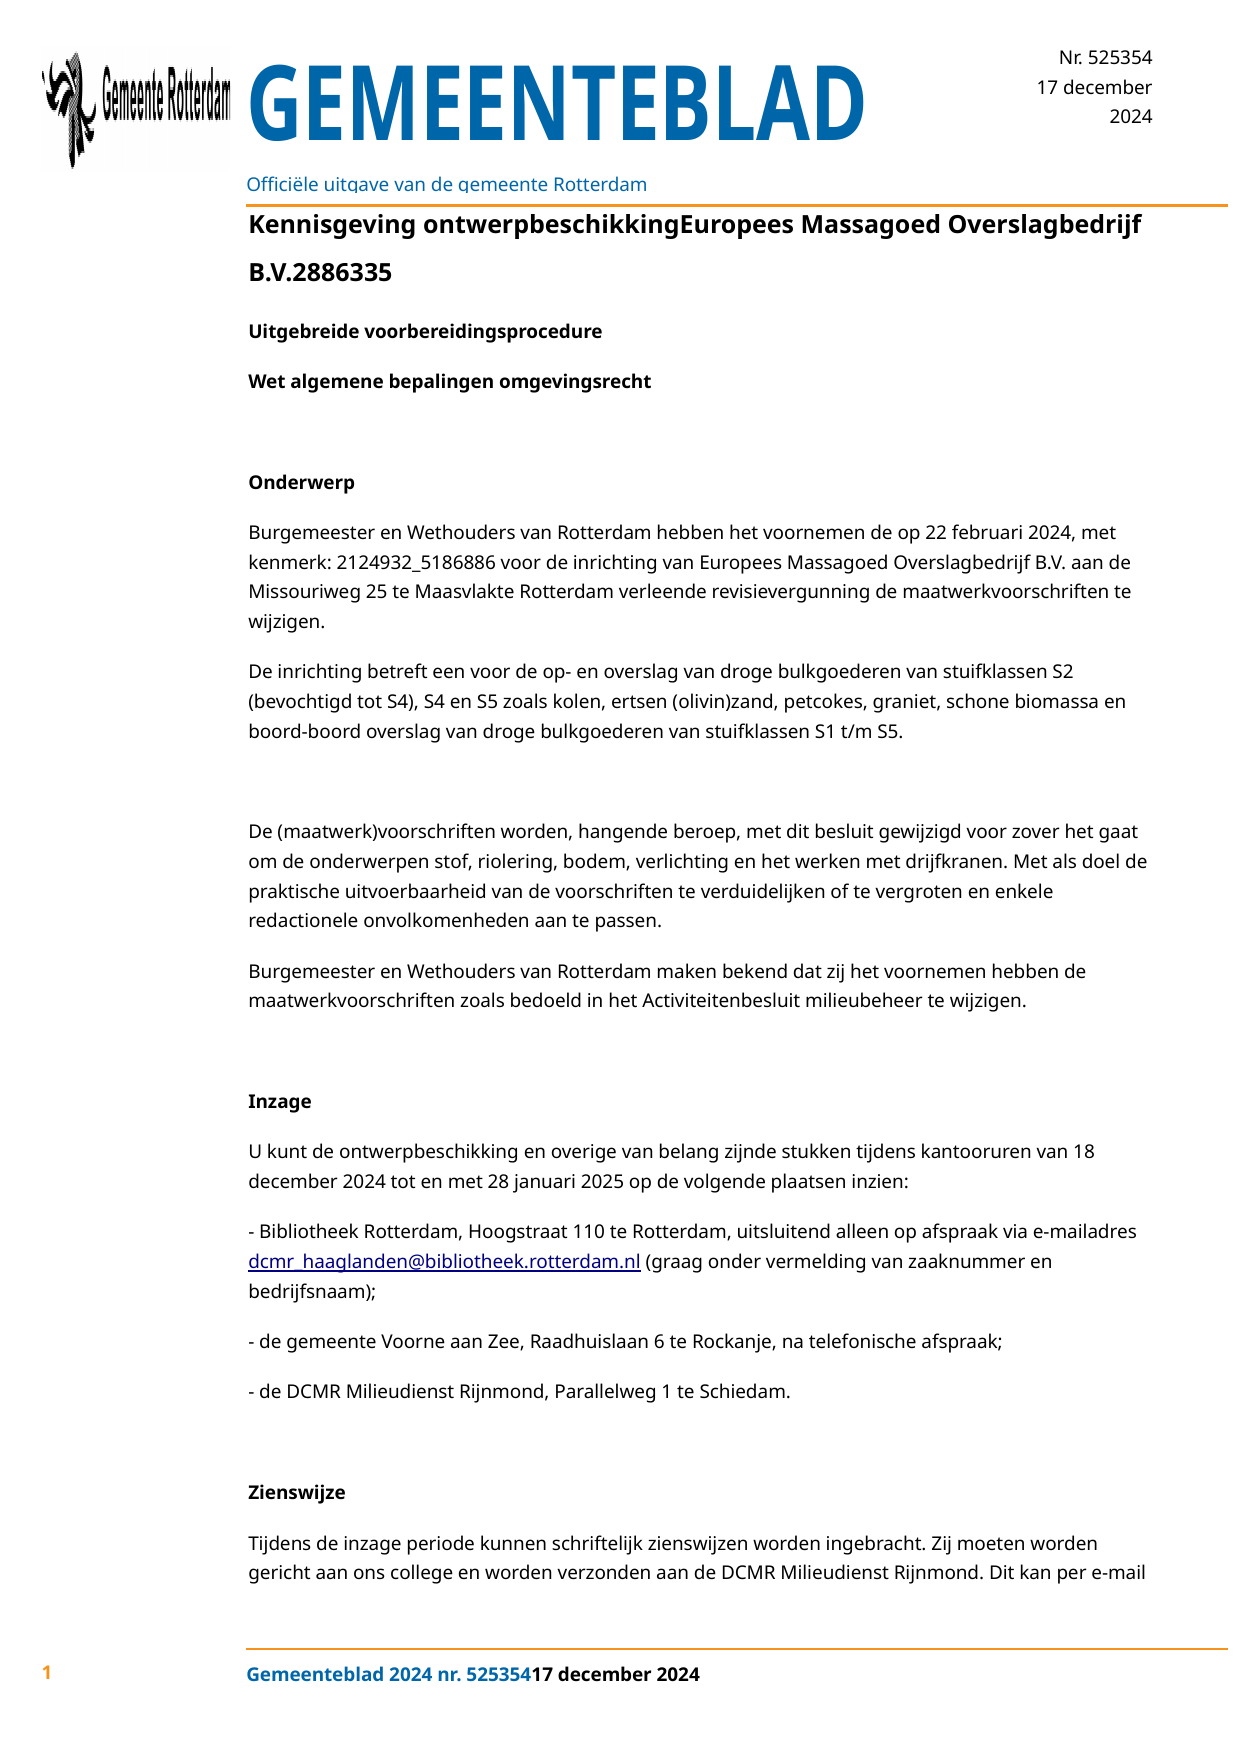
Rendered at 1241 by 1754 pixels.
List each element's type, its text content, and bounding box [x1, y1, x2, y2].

text Zienswijze [248, 1479, 1152, 1505]
text Tijdens de inzage periode kunnen schriftelijk zienswijzen worden ingebracht. Zij moeten worden gericht aan ons college en worden verzonden aan de DCMR Milieudienst Rijnmond. Dit kan per e-mail [248, 1530, 1152, 1585]
text Inzage [248, 1088, 1152, 1114]
text - de gemeente Voorne aan Zee, Raadhuislaan 6 te Rockanje, na telefonische afspraak; [248, 1328, 1152, 1354]
text U kunt de ontwerpbeschikking en overige van belang zijnde stukken tijdens kantooruren van 18 december 2024 tot en met 28 januari 2025 op de volgende plaatsen inzien: [248, 1139, 1152, 1194]
text - Bibliotheek Rotterdam, Hoogstraat 110 te Rotterdam, uitsluitend alleen op afspraak via e-mailadres dcmr_haaglanden@bibliotheek.rotterdam.nl (graag onder vermelding van zaaknummer en bedrijfsnaam); [248, 1219, 1152, 1304]
text Burgemeester en Wethouders van Rotterdam hebben het voornemen de op 22 februari 2024, met kenmerk: 2124932_5186886 voor de inrichting van Europees Massagoed Overslagbedrijf B.V. aan de Missouriweg 25 te Maasvlakte Rotterdam verleende revisievergunning de maatwerkvoorschriften te wijzigen. [248, 519, 1152, 634]
text Kennisgeving ontwerpbeschikkingEuropees Massagoed Overslagbedrijf B.V.2886335 [248, 207, 1152, 288]
text De inrichting betreft een voor de op- en overslag van droge bulkgoederen van stuifklassen S2 (bevochtigd tot S4), S4 en S5 zoals kolen, ertsen (olivin)zand, petcokes, graniet, schone biomassa en boord-boord overslag van droge bulkgoederen van stuifklassen S1 t/m S5. [248, 659, 1152, 744]
text Onderwerp [248, 469, 1152, 495]
text Burgemeester en Wethouders van Rotterdam maken bekend dat zij het voornemen hebben de maatwerkvoorschriften zoals bedoeld in het Activiteitenbesluit milieubeheer te wijzigen. [248, 958, 1152, 1013]
text De (maatwerk)voorschriften worden, hangende beroep, met dit besluit gewijzigd voor zover het gaat om de onderwerpen stof, riolering, bodem, verlichting en het werken met drijfkranen. Met als doel de praktische uitvoerbaarheid van de voorschriften te verduidelijken of te vergroten en enkele redactionele onvolkomenheden aan te passen. [248, 819, 1152, 933]
text Uitgebreide voorbereidingsprocedure [248, 318, 1152, 344]
text - de DCMR Milieudienst Rijnmond, Parallelweg 1 te Schiedam. [248, 1379, 1152, 1404]
picture [41, 47, 231, 172]
text Wet algemene bepalingen omgevingsrecht [248, 368, 1152, 394]
